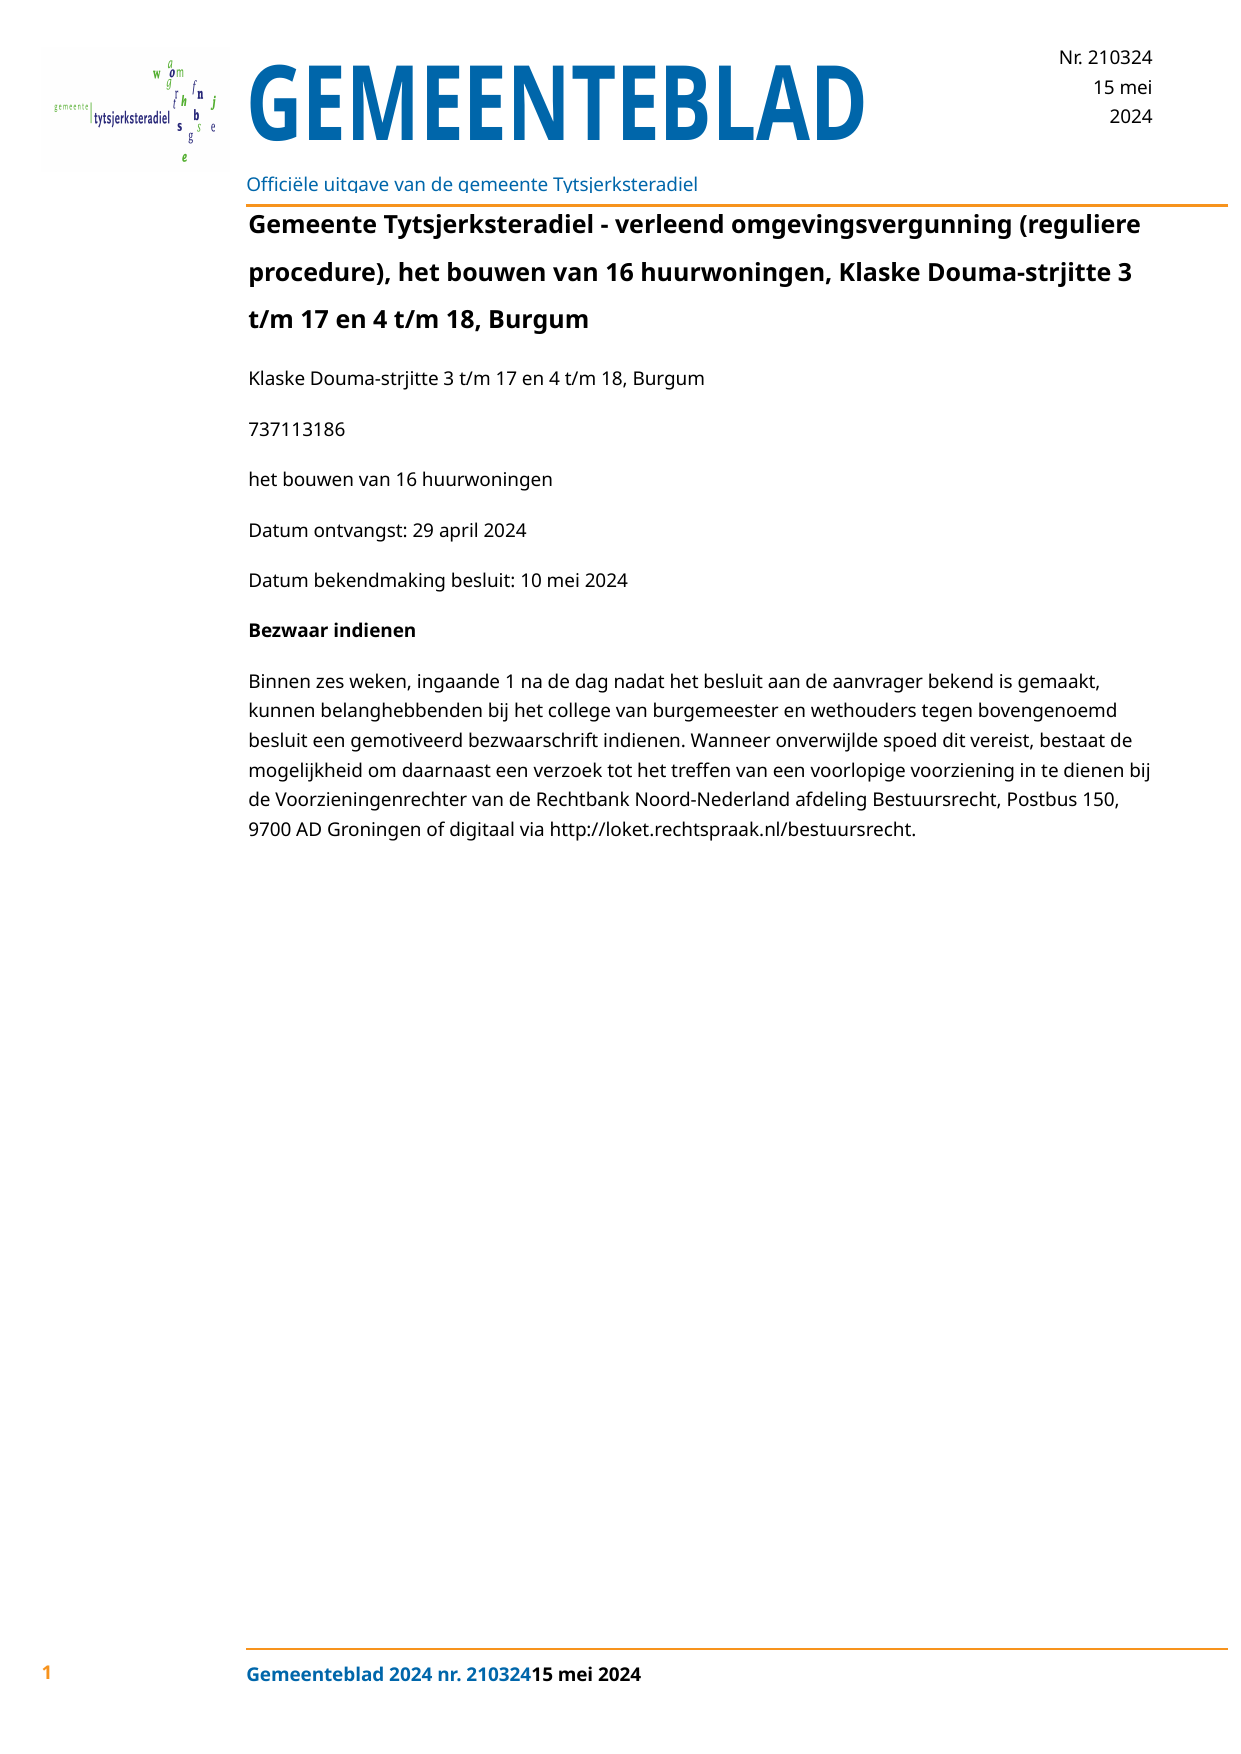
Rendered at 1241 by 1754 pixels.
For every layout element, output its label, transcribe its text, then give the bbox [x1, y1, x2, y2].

text het bouwen van 16 huurwoningen [248, 466, 1152, 492]
text Klaske Douma-strjitte 3 t/m 17 en 4 t/m 18, Burgum [248, 366, 1152, 391]
text Datum ontvangst: 29 april 2024 [248, 517, 1152, 542]
text Bezwaar indienen [248, 618, 1152, 643]
text 737113186 [248, 416, 1152, 442]
text Binnen zes weken, ingaande 1 na de dag nadat het besluit aan de aanvrager bekend is gemaakt, kunnen belanghebbenden bij het college van burgemeester en wethouders tegen bovengenoemd besluit een gemotiveerd bezwaarschrift indienen. Wanneer onverwijlde spoed dit vereist, bestaat de mogelijkheid om daarnaast een verzoek tot het treffen van een voorlopige voorziening in te dienen bij de Voorzieningenrechter van de Rechtbank Noord-Nederland afdeling Bestuursrecht, Postbus 150, 9700 AD Groningen of digitaal via http://loket.rechtspraak.nl/bestuursrecht. [248, 668, 1152, 842]
text Datum bekendmaking besluit: 10 mei 2024 [248, 567, 1152, 593]
text Gemeente Tytsjerksteradiel - verleend omgevingsvergunning (reguliere procedure), het bouwen van 16 huurwoningen, Klaske Douma-strjitte 3 t/m 17 en 4 t/m 18, Burgum [248, 207, 1152, 336]
picture [41, 47, 231, 172]
